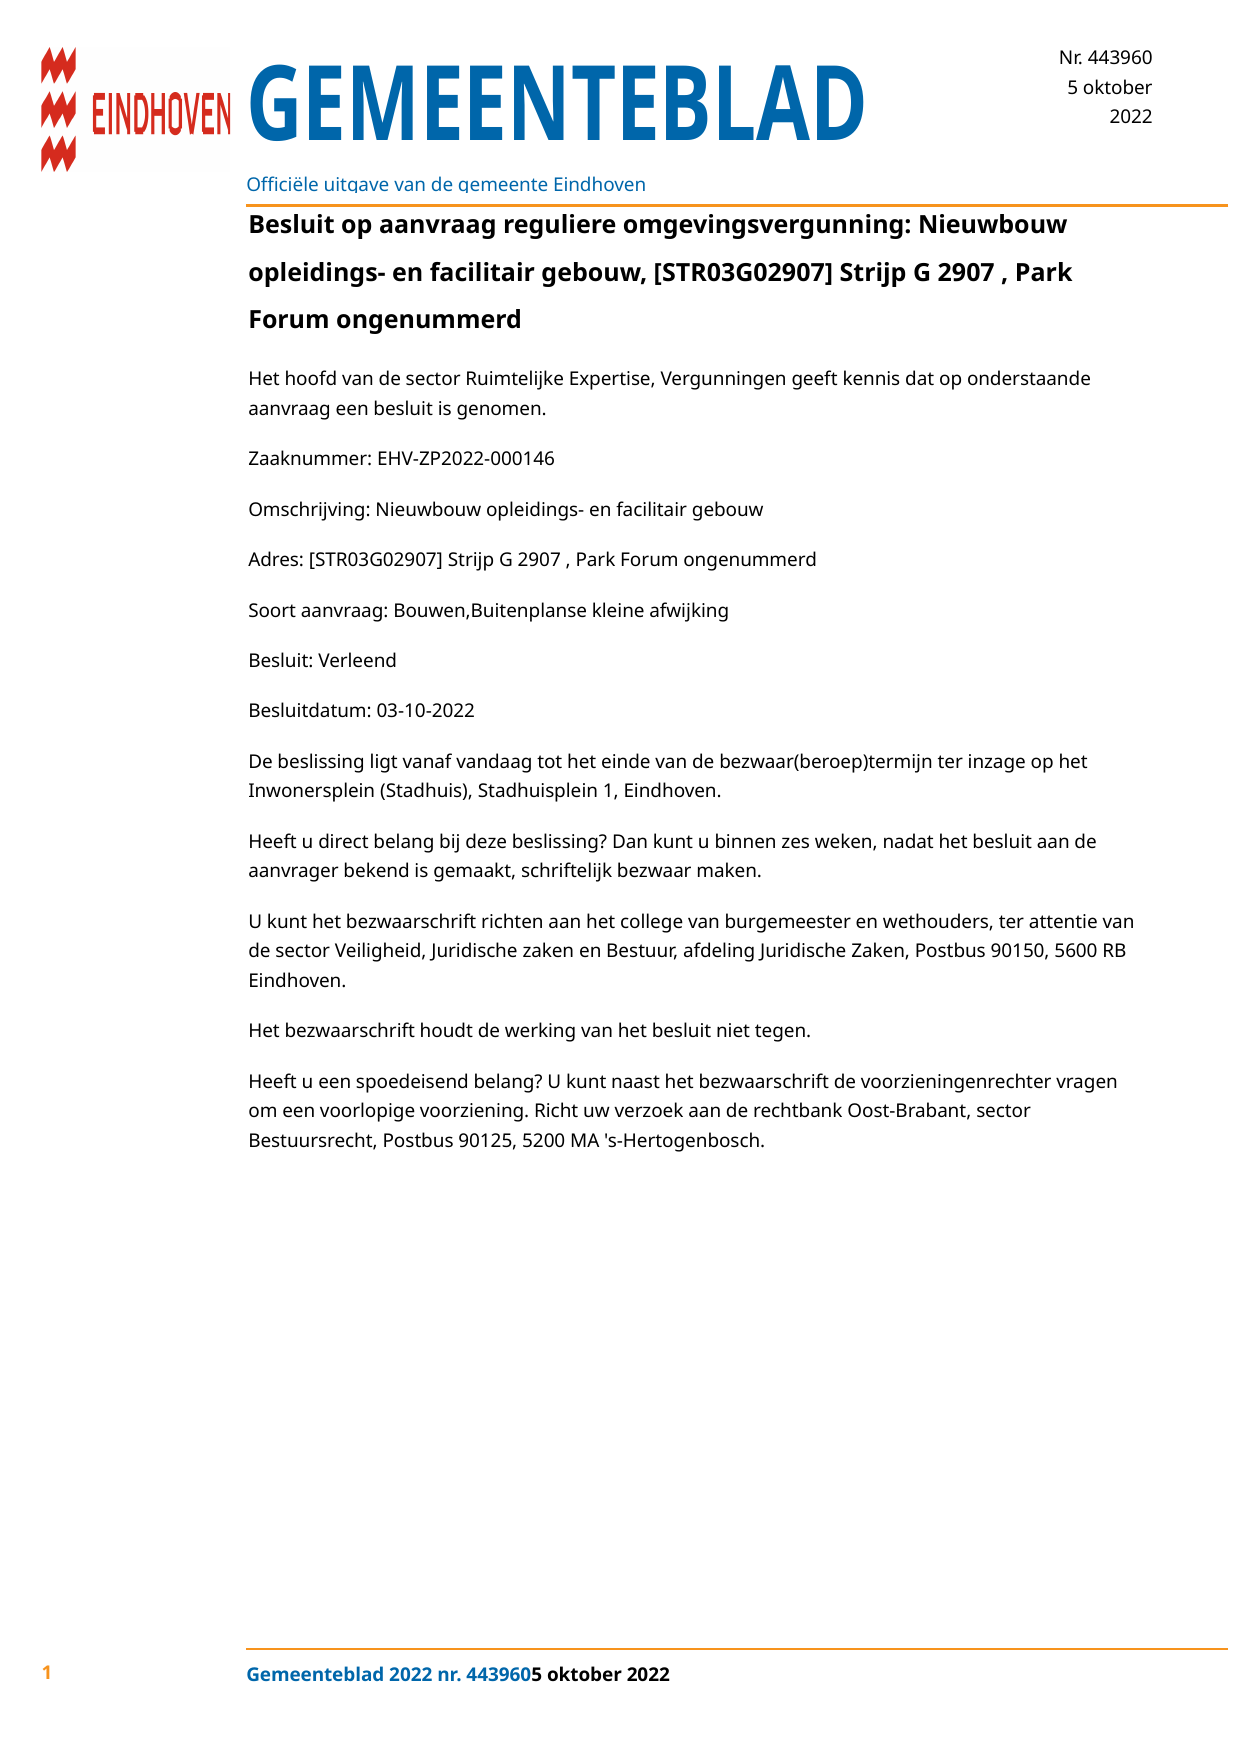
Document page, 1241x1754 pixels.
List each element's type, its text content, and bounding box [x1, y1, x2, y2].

text Heeft u een spoedeisend belang? U kunt naast het bezwaarschrift de voorzieningenrechter vragen om een voorlopige voorziening. Richt uw verzoek aan de rechtbank Oost-Brabant, sector Bestuursrecht, Postbus 90125, 5200 MA 's-Hertogenbosch. [248, 1068, 1152, 1153]
text Zaaknummer: EHV-ZP2022-000146 [248, 446, 1152, 471]
text Besluit: Verleend [248, 647, 1152, 673]
text Adres: [STR03G02907] Strijp G 2907 , Park Forum ongenummerd [248, 546, 1152, 572]
text U kunt het bezwaarschrift richten aan het college van burgemeester en wethouders, ter attentie van de sector Veiligheid, Juridische zaken en Bestuur, afdeling Juridische Zaken, Postbus 90150, 5600 RB Eindhoven. [248, 908, 1152, 993]
text Soort aanvraag: Bouwen,Buitenplanse kleine afwijking [248, 597, 1152, 622]
picture [41, 47, 231, 172]
text Omschrijving: Nieuwbouw opleidings- en facilitair gebouw [248, 496, 1152, 522]
text Het hoofd van de sector Ruimtelijke Expertise, Vergunningen geeft kennis dat op onderstaande aanvraag een besluit is genomen. [248, 366, 1152, 421]
text Besluitdatum: 03-10-2022 [248, 698, 1152, 723]
text Besluit op aanvraag reguliere omgevingsvergunning: Nieuwbouw opleidings- en facilitair gebouw, [STR03G02907] Strijp G 2907 , Park Forum ongenummerd [248, 207, 1152, 336]
text Het bezwaarschrift houdt de werking van het besluit niet tegen. [248, 1018, 1152, 1043]
text Heeft u direct belang bij deze beslissing? Dan kunt u binnen zes weken, nadat het besluit aan de aanvrager bekend is gemaakt, schriftelijk bezwaar maken. [248, 828, 1152, 883]
text De beslissing ligt vanaf vandaag tot het einde van de bezwaar(beroep)termijn ter inzage op het Inwonersplein (Stadhuis), Stadhuisplein 1, Eindhoven. [248, 748, 1152, 803]
